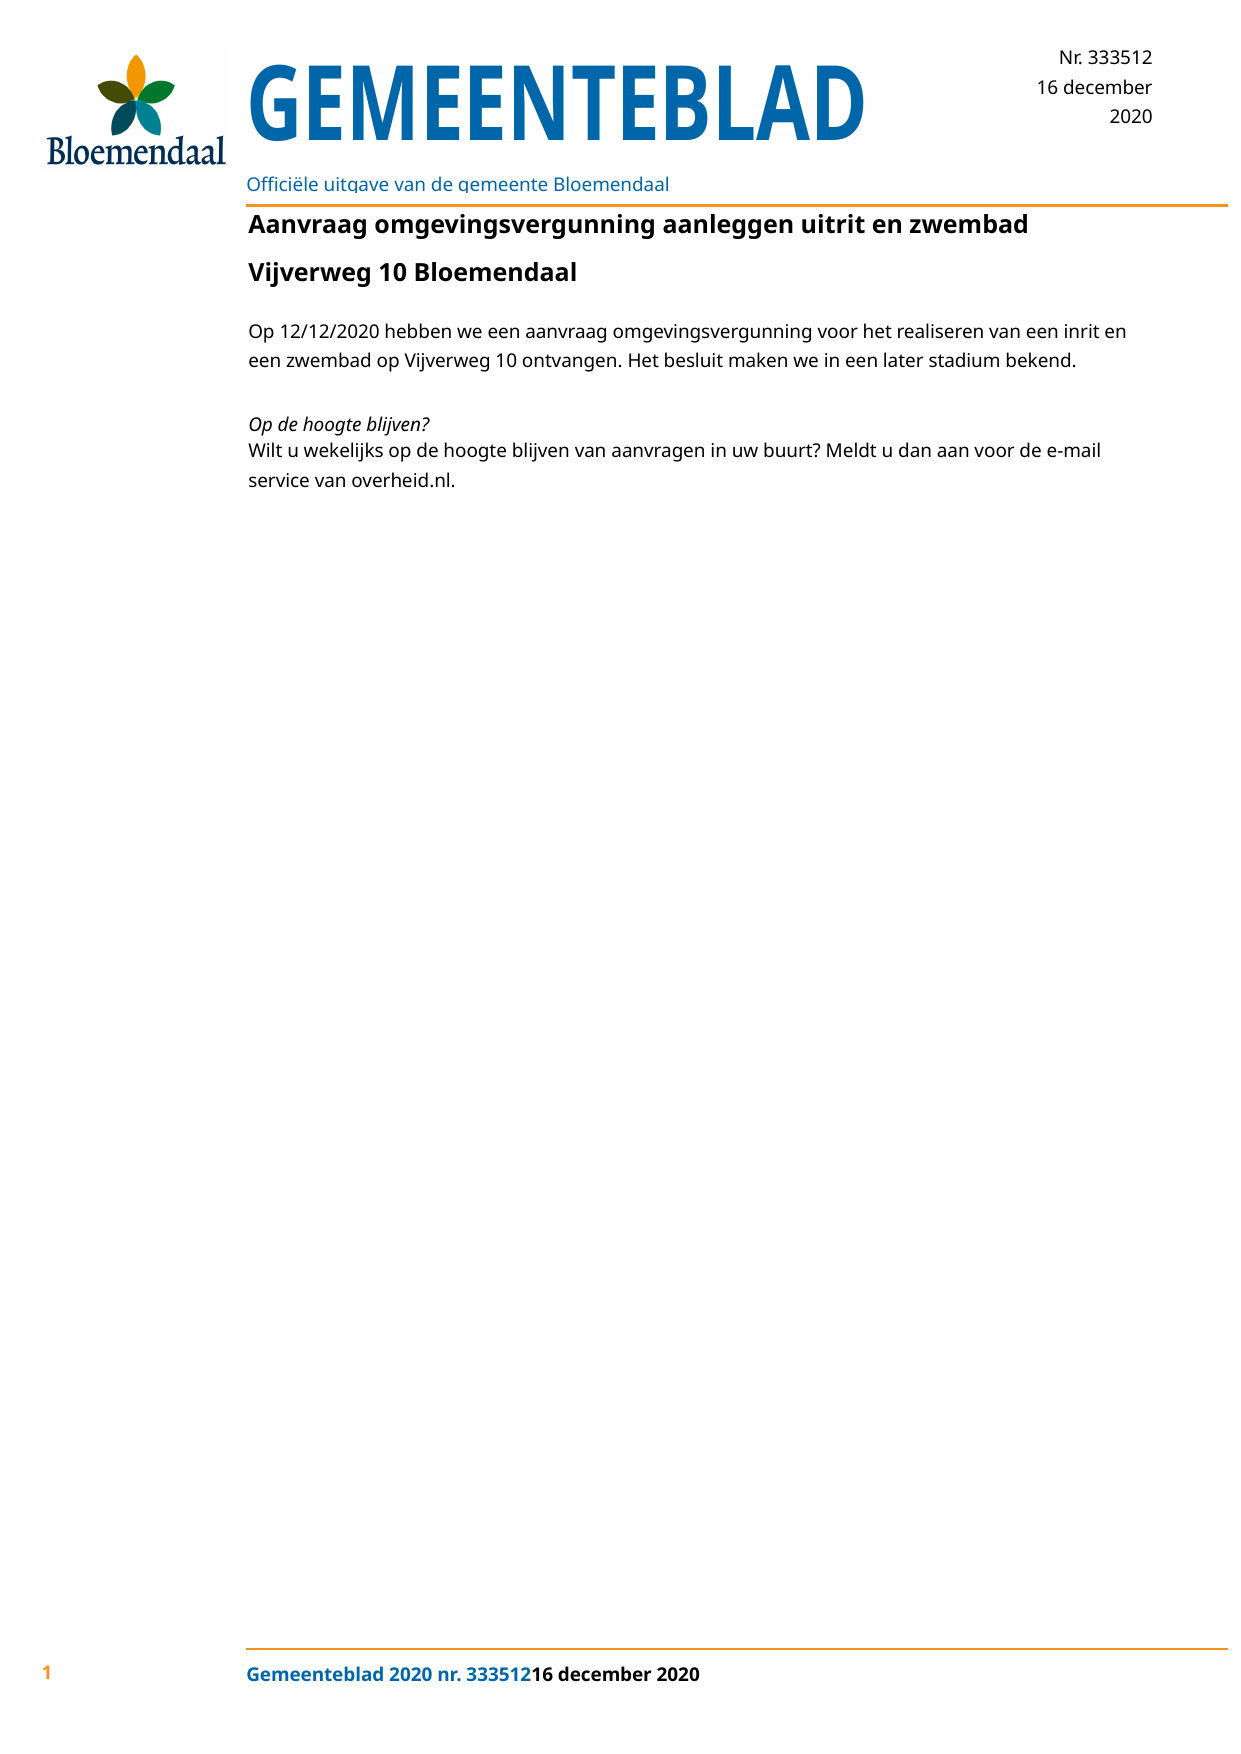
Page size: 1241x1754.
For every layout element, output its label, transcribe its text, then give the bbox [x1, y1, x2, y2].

text Wilt u wekelijks op de hoogte blijven van aanvragen in uw buurt? Meldt u dan aan voor de e-mail service van overheid.nl. [248, 437, 1152, 492]
picture [41, 47, 231, 172]
text Aanvraag omgevingsvergunning aanleggen uitrit en zwembad Vijverweg 10 Bloemendaal [248, 207, 1152, 288]
text Op 12/12/2020 hebben we een aanvraag omgevingsvergunning voor het realiseren van een inrit en een zwembad op Vijverweg 10 ontvangen. Het besluit maken we in een later stadium bekend. [248, 318, 1152, 373]
text Op de hoogte blijven? [248, 411, 1152, 437]
